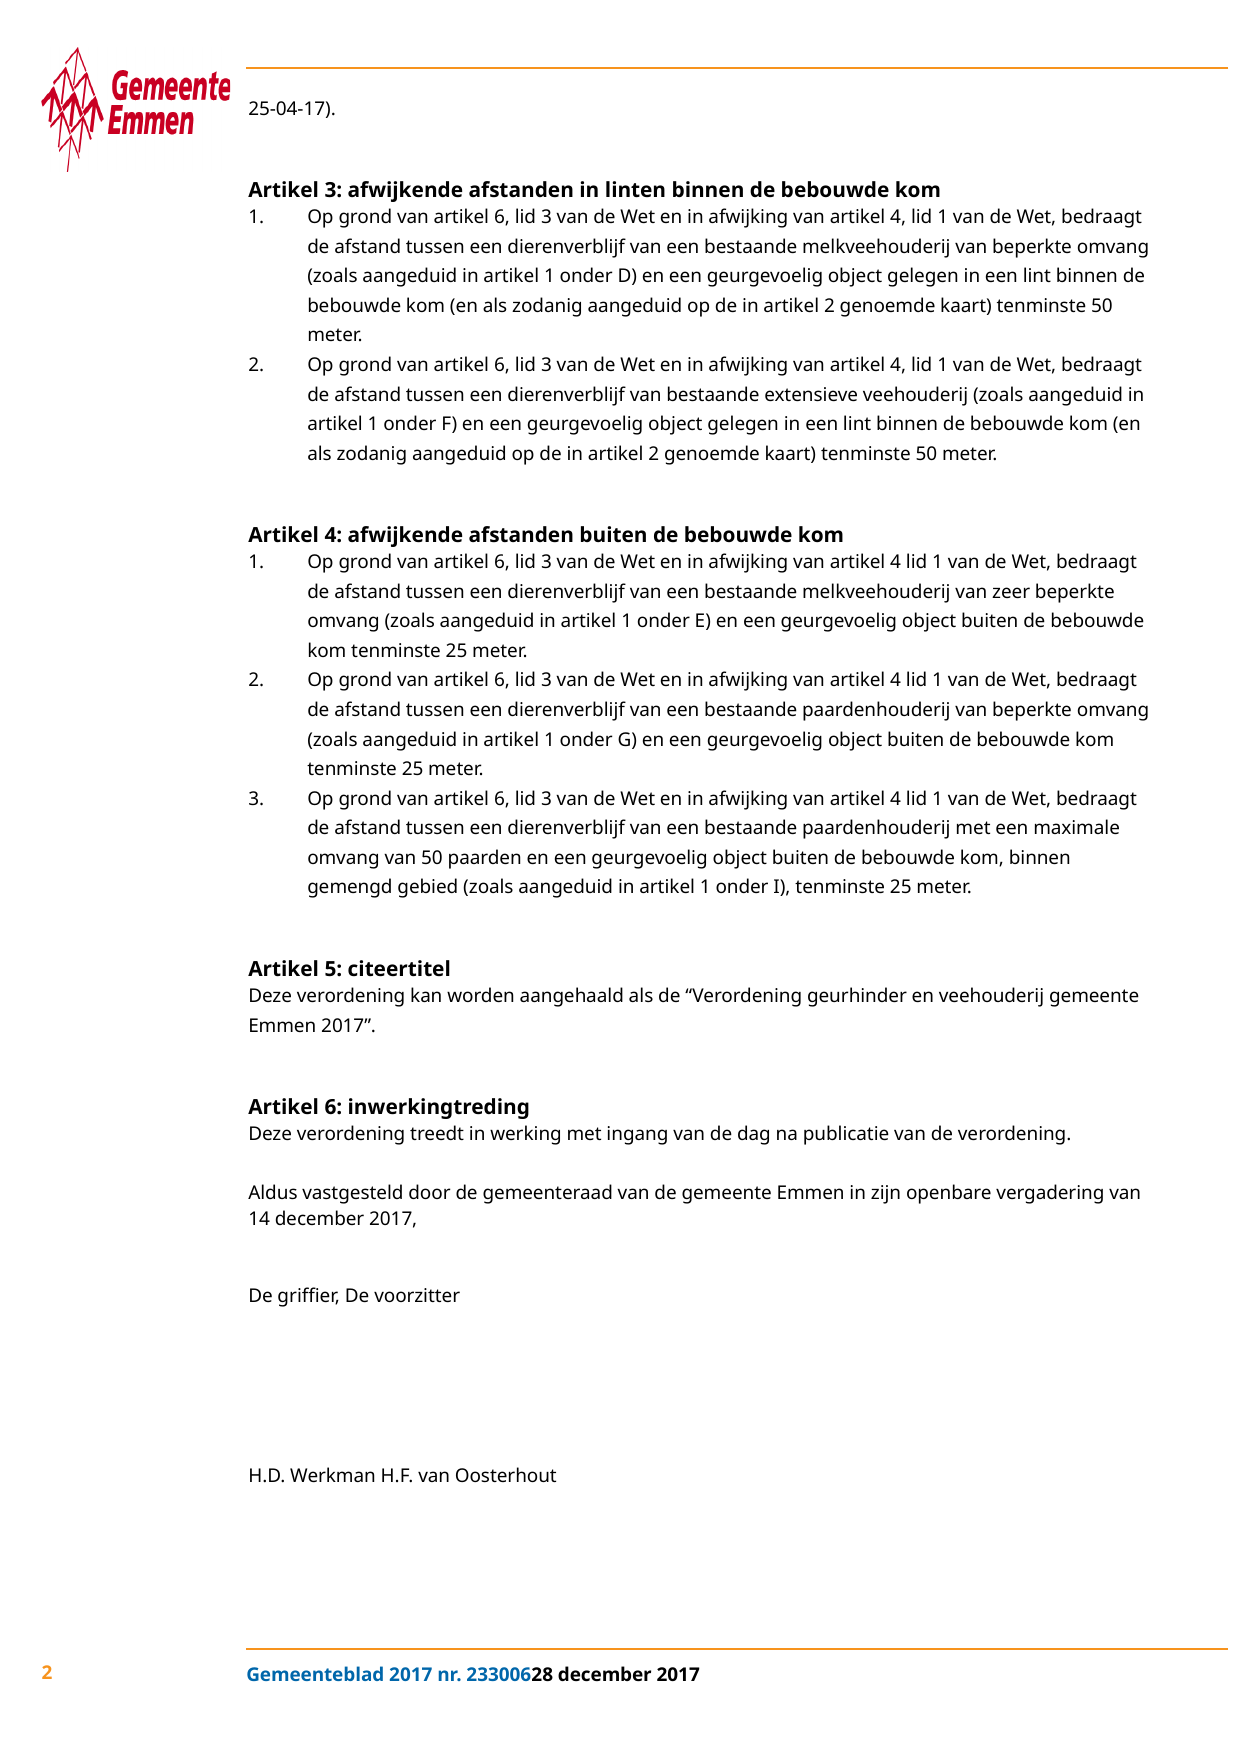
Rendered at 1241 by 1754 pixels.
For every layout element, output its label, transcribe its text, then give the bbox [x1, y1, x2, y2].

list Op grond van artikel 6, lid 3 van de Wet en in afwijking van artikel 4 lid 1 van de Wet, bedraagt de afstand tussen een dierenverblijf van een bestaande paardenhouderij met een maximale omvang van 50 paarden en een geurgevoelig object buiten de bebouwde kom, binnen gemengd gebied (zoals aangeduid in artikel 1 onder I), tenminste 25 meter. [248, 785, 1152, 899]
text Artikel 3: afwijkende afstanden in linten binnen de bebouwde kom [248, 175, 1152, 203]
text Artikel 4: afwijkende afstanden buiten de bebouwde kom [248, 520, 1152, 548]
picture [41, 47, 231, 172]
text Deze verordening treedt in werking met ingang van de dag na publicatie van de verordening. [248, 1120, 1152, 1146]
text Artikel 5: citeertitel [248, 954, 1152, 982]
text H.D. Werkman H.F. van Oosterhout [248, 1462, 1152, 1488]
list Op grond van artikel 6, lid 3 van de Wet en in afwijking van artikel 4, lid 1 van de Wet, bedraagt de afstand tussen een dierenverblijf van bestaande extensieve veehouderij (zoals aangeduid in artikel 1 onder F) en een geurgevoelig object gelegen in een lint binnen de bebouwde kom (en als zodanig aangeduid op de in artikel 2 genoemde kaart) tenminste 50 meter. [248, 351, 1152, 466]
list Op grond van artikel 6, lid 3 van de Wet en in afwijking van artikel 4, lid 1 van de Wet, bedraagt de afstand tussen een dierenverblijf van een bestaande melkveehouderij van beperkte omvang (zoals aangeduid in artikel 1 onder D) en een geurgevoelig object gelegen in een lint binnen de bebouwde kom (en als zodanig aangeduid op de in artikel 2 genoemde kaart) tenminste 50 meter. [248, 203, 1152, 347]
text Artikel 6: inwerkingtreding [248, 1092, 1152, 1120]
list Op grond van artikel 6, lid 3 van de Wet en in afwijking van artikel 4 lid 1 van de Wet, bedraagt de afstand tussen een dierenverblijf van een bestaande paardenhouderij van beperkte omvang (zoals aangeduid in artikel 1 onder G) en een geurgevoelig object buiten de bebouwde kom tenminste 25 meter. [248, 667, 1152, 781]
text Aldus vastgesteld door de gemeenteraad van de gemeente Emmen in zijn openbare vergadering van 14 december 2017, [248, 1179, 1152, 1231]
text 25-04-17). [248, 95, 1152, 121]
text Deze verordening kan worden aangehaald als de “Verordening geurhinder en veehouderij gemeente Emmen 2017”. [248, 982, 1152, 1037]
list Op grond van artikel 6, lid 3 van de Wet en in afwijking van artikel 4 lid 1 van de Wet, bedraagt de afstand tussen een dierenverblijf van een bestaande melkveehouderij van zeer beperkte omvang (zoals aangeduid in artikel 1 onder E) en een geurgevoelig object buiten de bebouwde kom tenminste 25 meter. [248, 548, 1152, 663]
text De griffier, De voorzitter [248, 1282, 1152, 1308]
